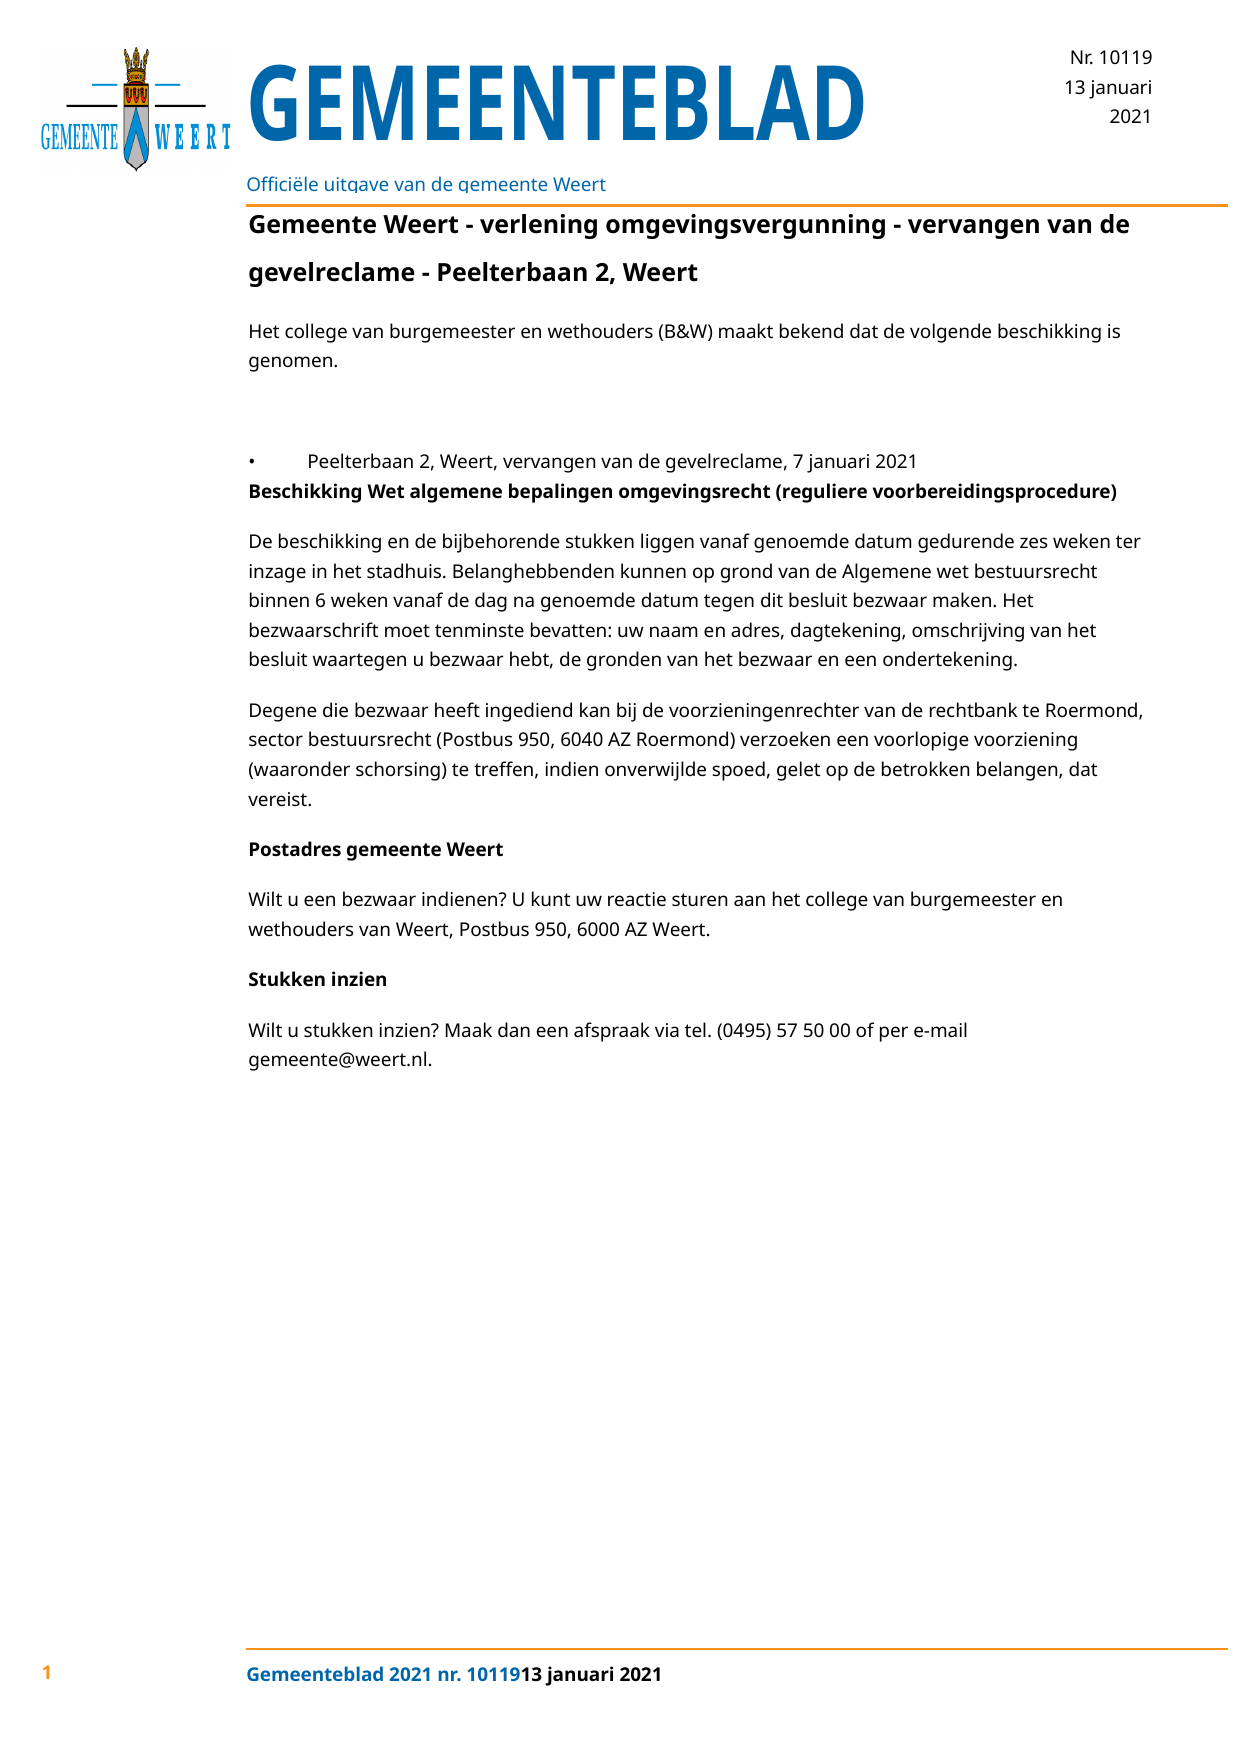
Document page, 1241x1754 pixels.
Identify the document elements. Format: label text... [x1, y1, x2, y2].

text De beschikking en de bijbehorende stukken liggen vanaf genoemde datum gedurende zes weken ter inzage in het stadhuis. Belanghebbenden kunnen op grond van de Algemene wet bestuursrecht binnen 6 weken vanaf de dag na genoemde datum tegen dit besluit bezwaar maken. Het bezwaarschrift moet tenminste bevatten: uw naam en adres, dagtekening, omschrijving van het besluit waartegen u bezwaar hebt, de gronden van het bezwaar en een ondertekening. [248, 528, 1152, 672]
text Het college van burgemeester en wethouders (B&W) maakt bekend dat de volgende beschikking is genomen. [248, 318, 1152, 373]
text Stukken inzien [248, 967, 1152, 992]
text Beschikking Wet algemene bepalingen omgevingsrecht (reguliere voorbereidingsprocedure) [248, 478, 1152, 504]
picture [41, 47, 231, 172]
text Gemeente Weert - verlening omgevingsvergunning - vervangen van de gevelreclame - Peelterbaan 2, Weert [248, 207, 1152, 288]
text Wilt u een bezwaar indienen? U kunt uw reactie sturen aan het college van burgemeester en wethouders van Weert, Postbus 950, 6000 AZ Weert. [248, 887, 1152, 942]
text Postadres gemeente Weert [248, 836, 1152, 862]
text Wilt u stukken inzien? Maak dan een afspraak via tel. (0495) 57 50 00 of per e-mail gemeente@weert.nl. [248, 1017, 1152, 1072]
list Peelterbaan 2, Weert, vervangen van de gevelreclame, 7 januari 2021 [248, 448, 1152, 474]
text Degene die bezwaar heeft ingediend kan bij de voorzieningenrechter van de rechtbank te Roermond, sector bestuursrecht (Postbus 950, 6040 AZ Roermond) verzoeken een voorlopige voorziening (waaronder schorsing) te treffen, indien onverwijlde spoed, gelet op de betrokken belangen, dat vereist. [248, 697, 1152, 812]
